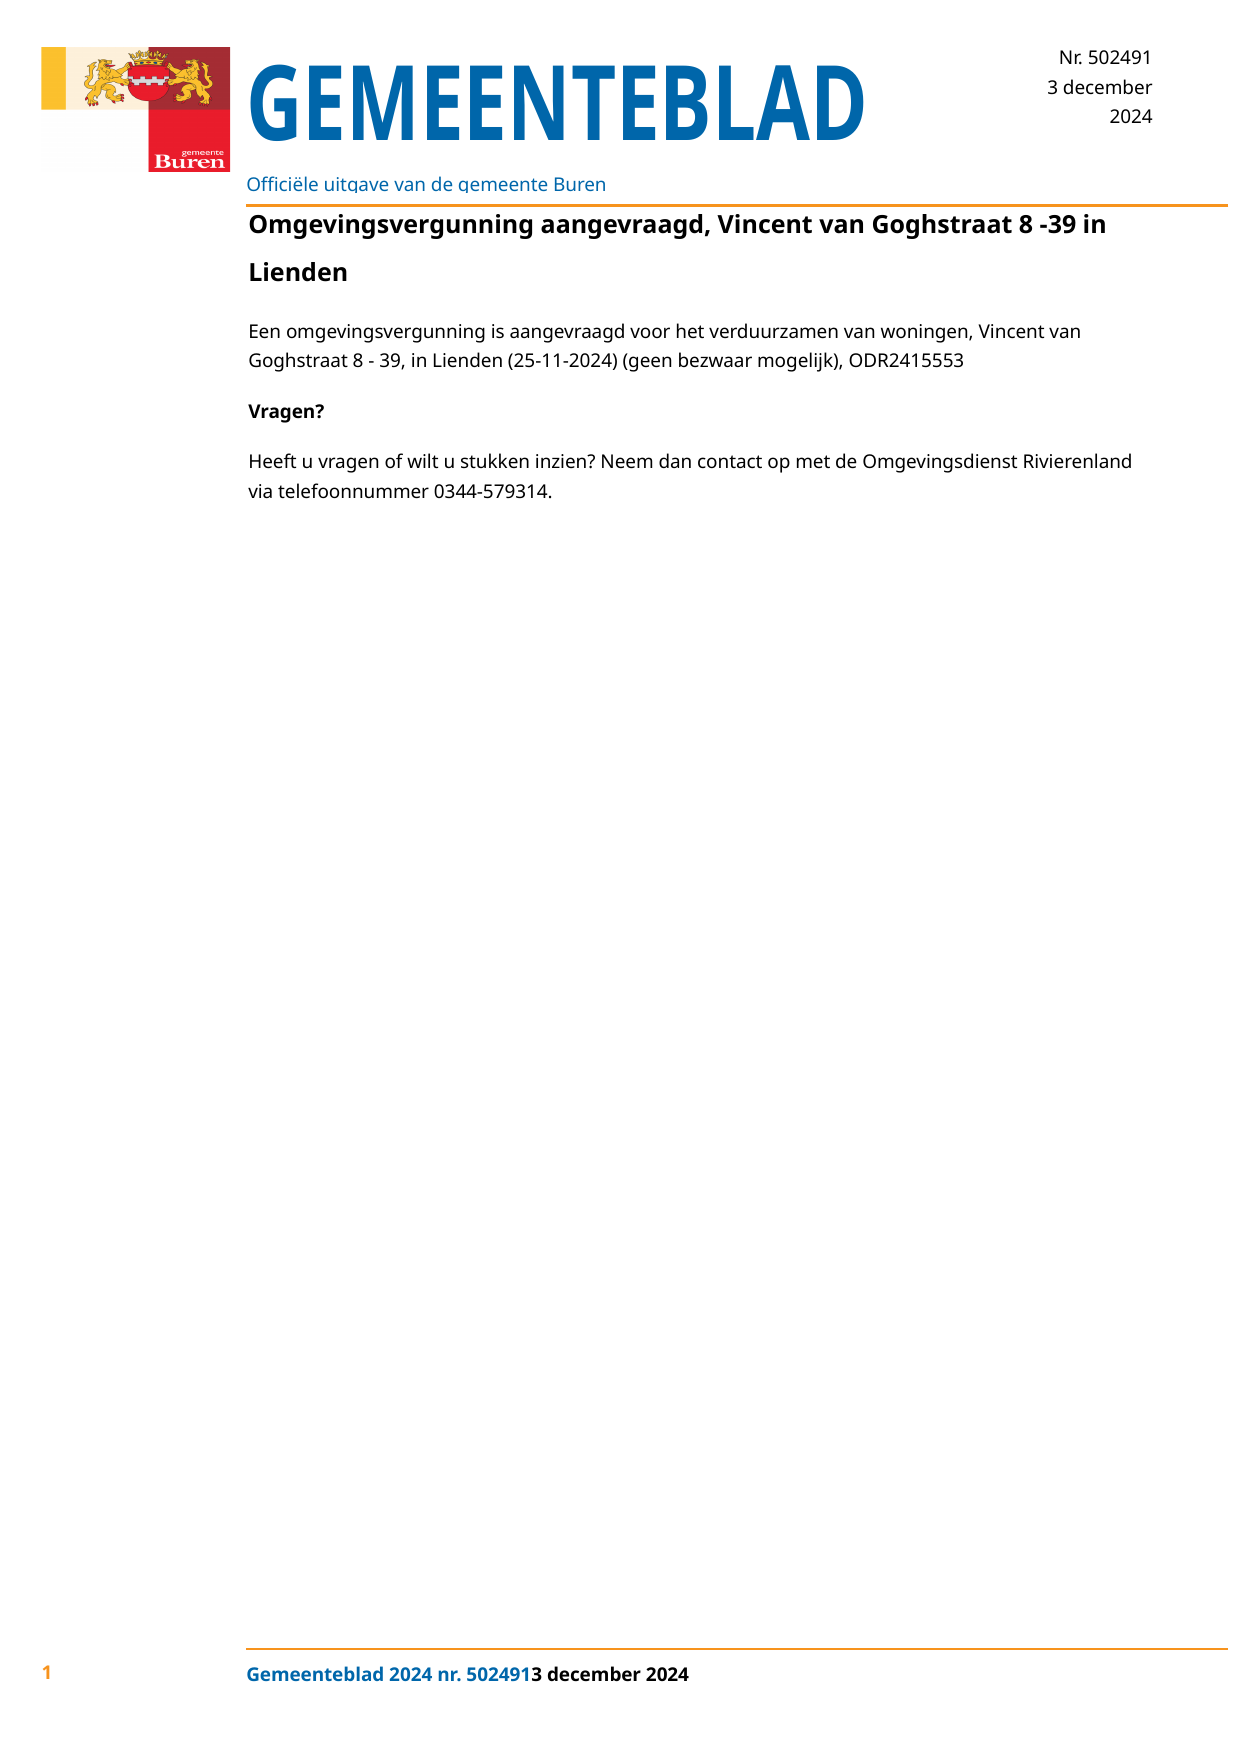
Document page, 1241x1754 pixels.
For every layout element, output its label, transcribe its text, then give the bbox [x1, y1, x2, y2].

text Een omgevingsvergunning is aangevraagd voor het verduurzamen van woningen, Vincent van Goghstraat 8 - 39, in Lienden (25-11-2024) (geen bezwaar mogelijk), ODR2415553 [248, 318, 1152, 373]
text Heeft u vragen of wilt u stukken inzien? Neem dan contact op met de Omgevingsdienst Rivierenland via telefoonnummer 0344-579314. [248, 448, 1152, 504]
picture [41, 47, 231, 172]
text Vragen? [248, 398, 1152, 424]
text Omgevingsvergunning aangevraagd, Vincent van Goghstraat 8 -39 in Lienden [248, 207, 1152, 288]
